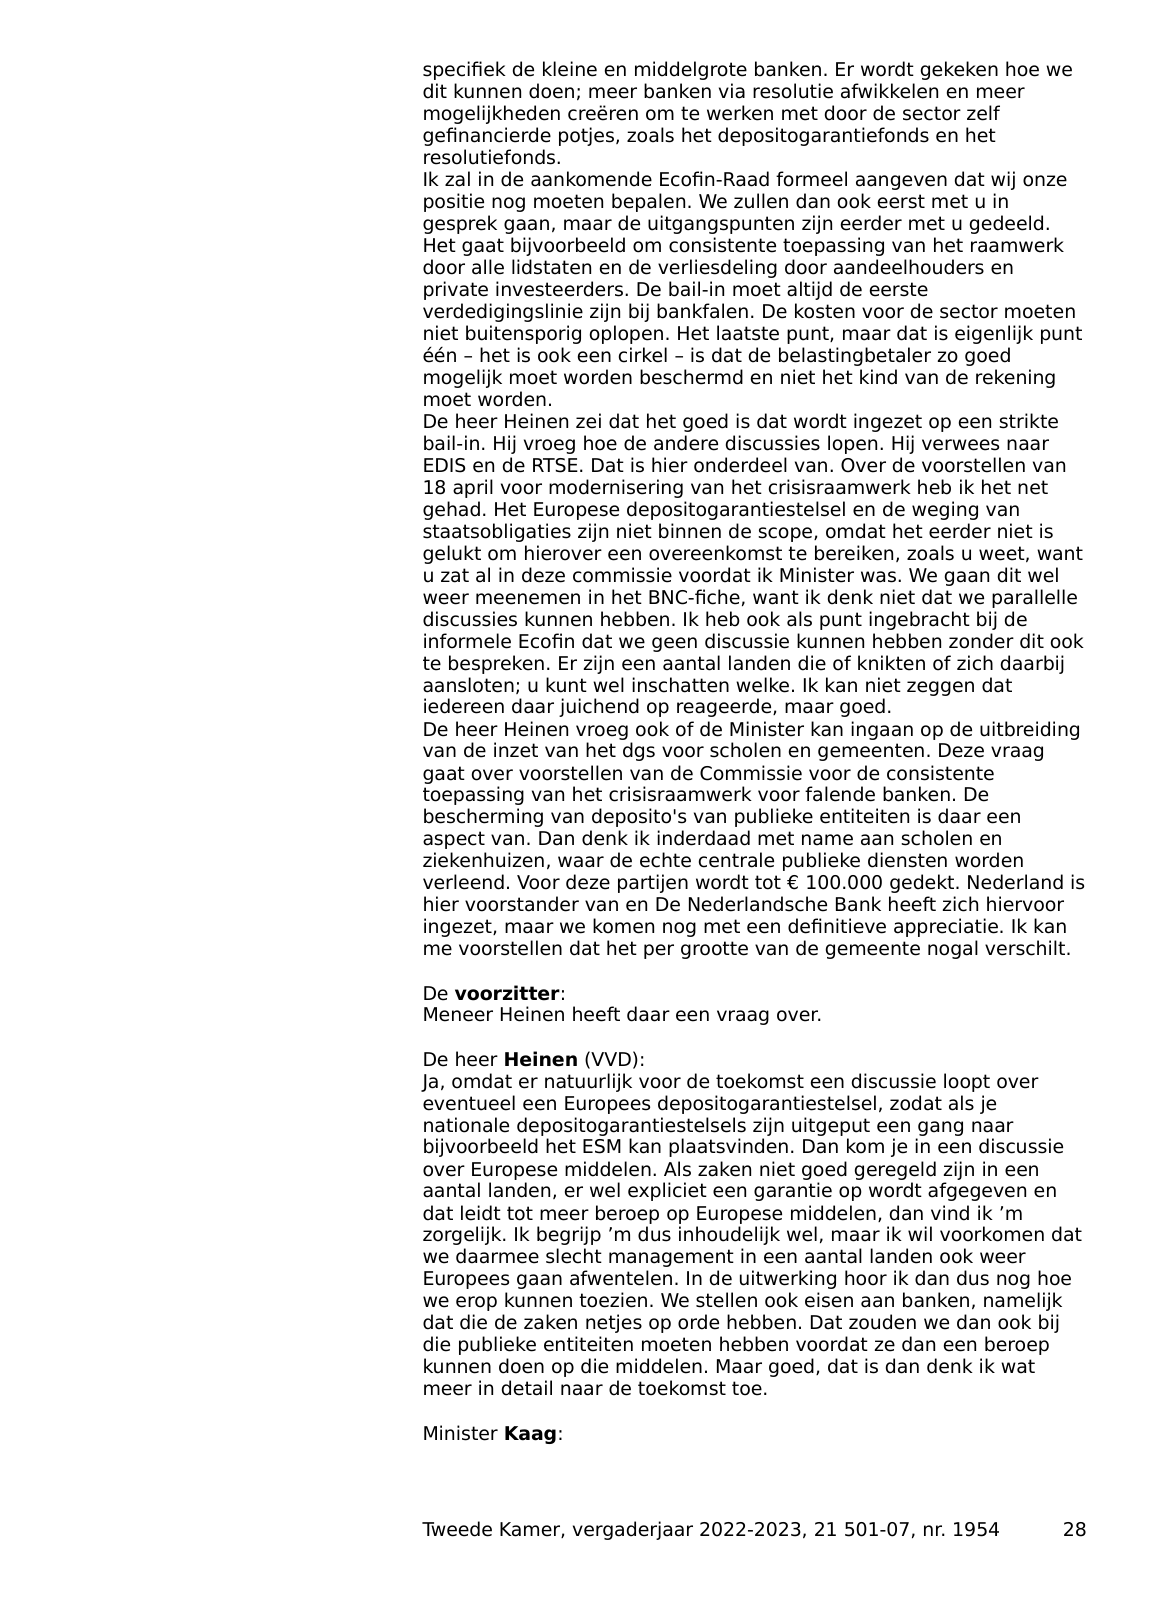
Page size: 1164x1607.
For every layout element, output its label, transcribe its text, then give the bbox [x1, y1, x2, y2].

text De voorzitter: [422, 982, 1087, 1004]
text Meneer Heinen heeft daar een vraag over. [422, 1004, 1087, 1026]
text specifiek de kleine en middelgrote banken. Er wordt gekeken hoe we dit kunnen doen; meer banken via resolutie afwikkelen en meer mogelijkheden creëren om te werken met door de sector zelf gefinancierde potjes, zoals het depositogarantiefonds en het resolutiefonds. [422, 59, 1087, 169]
text Ik zal in de aankomende Ecofin-Raad formeel aangeven dat wij onze positie nog moeten bepalen. We zullen dan ook eerst met u in gesprek gaan, maar de uitgangspunten zijn eerder met u gedeeld. Het gaat bijvoorbeeld om consistente toepassing van het raamwerk door alle lidstaten en de verliesdeling door aandeelhouders en private investeerders. De bail-in moet altijd de eerste verdedigingslinie zijn bij bankfalen. De kosten voor de sector moeten niet buitensporig oplopen. Het laatste punt, maar dat is eigenlijk punt één – het is ook een cirkel – is dat de belastingbetaler zo goed mogelijk moet worden beschermd en niet het kind van de rekening moet worden. [422, 169, 1087, 411]
text Minister Kaag: [422, 1422, 1087, 1444]
text De heer Heinen (VVD): [422, 1048, 1087, 1071]
text Ja, omdat er natuurlijk voor de toekomst een discussie loopt over eventueel een Europees depositogarantiestelsel, zodat als je nationale depositogarantiestelsels zijn uitgeput een gang naar bijvoorbeeld het ESM kan plaatsvinden. Dan kom je in een discussie over Europese middelen. Als zaken niet goed geregeld zijn in een aantal landen, er wel expliciet een garantie op wordt afgegeven en dat leidt tot meer beroep op Europese middelen, dan vind ik ’m zorgelijk. Ik begrijp ’m dus inhoudelijk wel, maar ik wil voorkomen dat we daarmee slecht management in een aantal landen ook weer Europees gaan afwentelen. In de uitwerking hoor ik dan dus nog hoe we erop kunnen toezien. We stellen ook eisen aan banken, namelijk dat die de zaken netjes op orde hebben. Dat zouden we dan ook bij die publieke entiteiten moeten hebben voordat ze dan een beroep kunnen doen op die middelen. Maar goed, dat is dan denk ik wat meer in detail naar de toekomst toe. [422, 1071, 1087, 1400]
text De heer Heinen vroeg ook of de Minister kan ingaan op de uitbreiding van de inzet van het dgs voor scholen en gemeenten. Deze vraag gaat over voorstellen van de Commissie voor de consistente toepassing van het crisisraamwerk voor falende banken. De bescherming van deposito's van publieke entiteiten is daar een aspect van. Dan denk ik inderdaad met name aan scholen en ziekenhuizen, waar de echte centrale publieke diensten worden verleend. Voor deze partijen wordt tot € 100.000 gedekt. Nederland is hier voorstander van en De Nederlandsche Bank heeft zich hiervoor ingezet, maar we komen nog met een definitieve appreciatie. Ik kan me voorstellen dat het per grootte van de gemeente nogal verschilt. [422, 718, 1087, 960]
text De heer Heinen zei dat het goed is dat wordt ingezet op een strikte bail-in. Hij vroeg hoe de andere discussies lopen. Hij verwees naar EDIS en de RTSE. Dat is hier onderdeel van. Over de voorstellen van 18 april voor modernisering van het crisisraamwerk heb ik het net gehad. Het Europese depositogarantiestelsel en de weging van staatsobligaties zijn niet binnen de scope, omdat het eerder niet is gelukt om hierover een overeenkomst te bereiken, zoals u weet, want u zat al in deze commissie voordat ik Minister was. We gaan dit wel weer meenemen in het BNC-fiche, want ik denk niet dat we parallelle discussies kunnen hebben. Ik heb ook als punt ingebracht bij de informele Ecofin dat we geen discussie kunnen hebben zonder dit ook te bespreken. Er zijn een aantal landen die of knikten of zich daarbij aansloten; u kunt wel inschatten welke. Ik kan niet zeggen dat iedereen daar juichend op reageerde, maar goed. [422, 411, 1087, 718]
